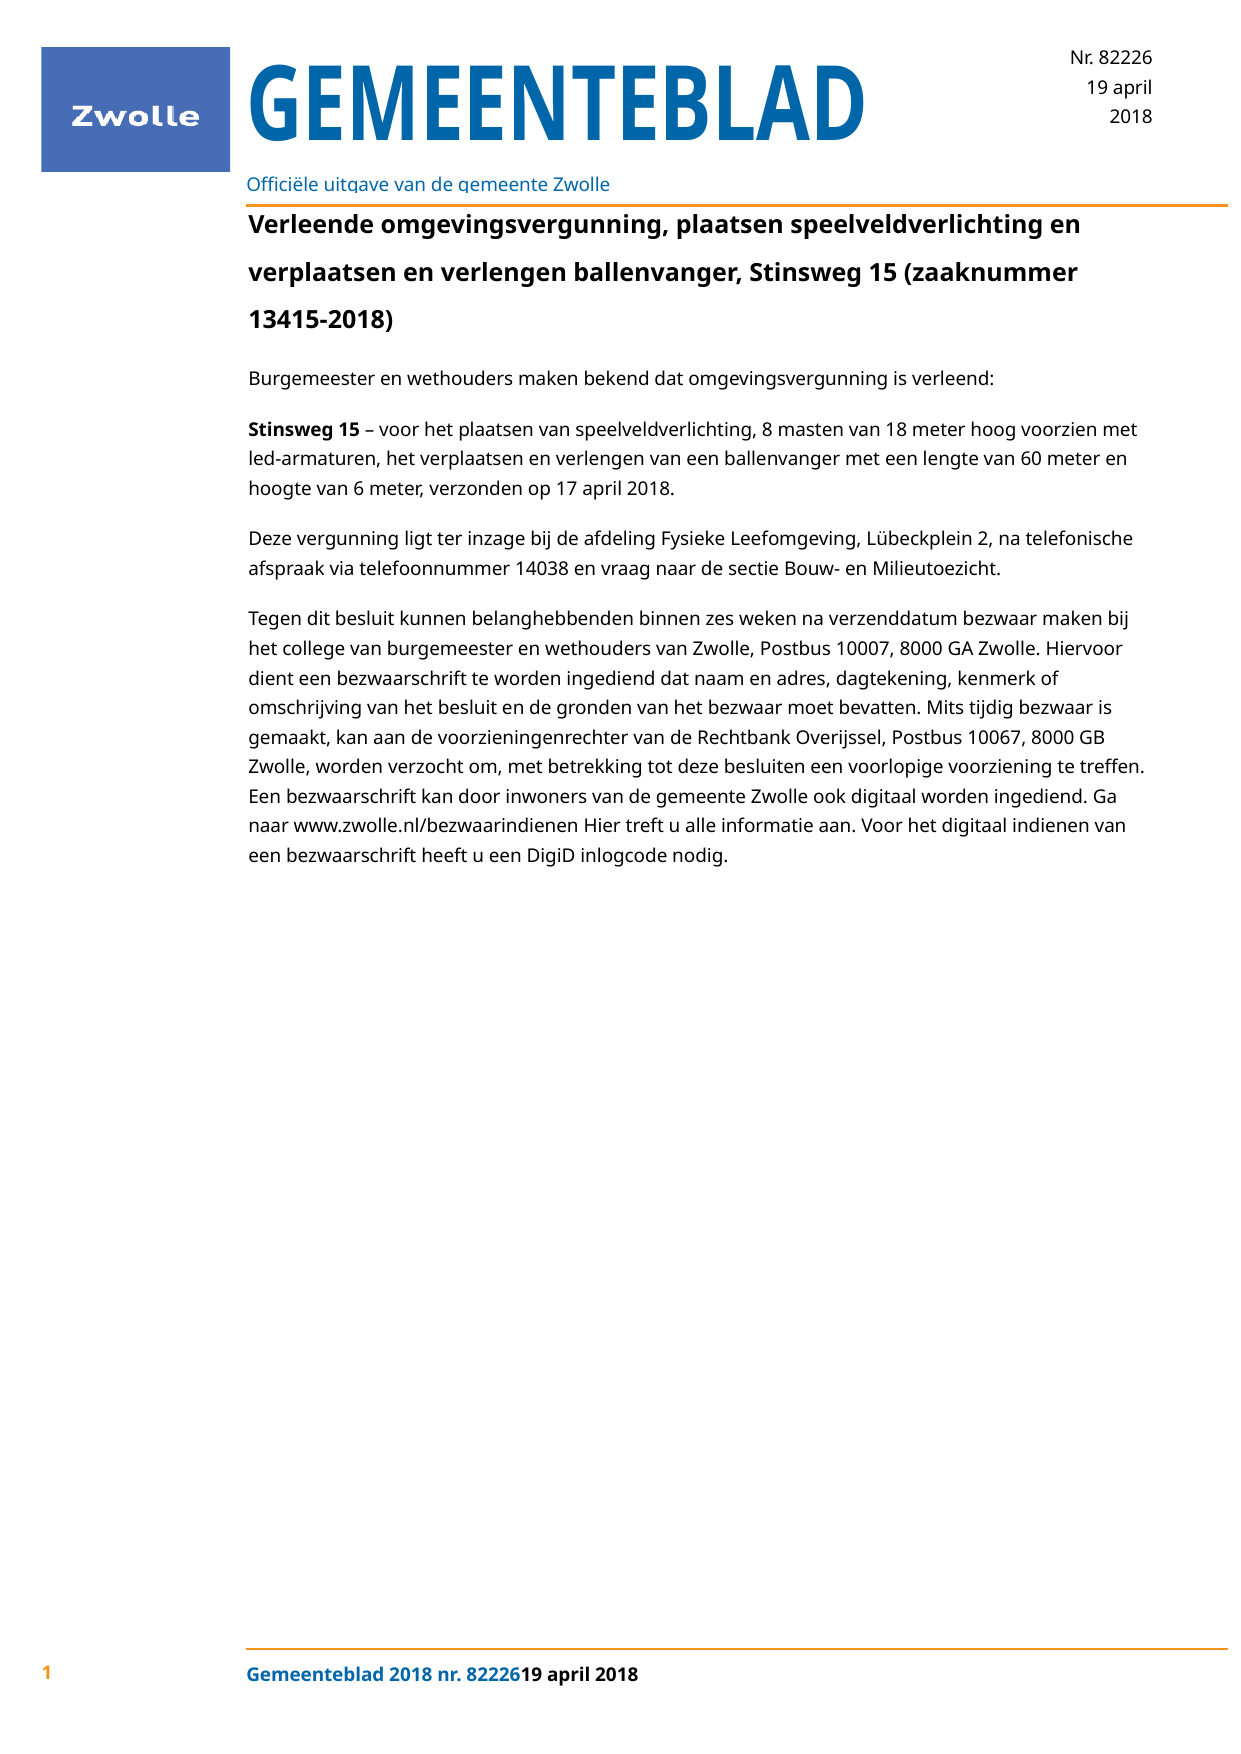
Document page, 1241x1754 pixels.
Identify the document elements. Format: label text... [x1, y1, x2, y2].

picture [41, 47, 231, 172]
text Burgemeester en wethouders maken bekend dat omgevingsvergunning is verleend: [248, 366, 1152, 391]
text Verleende omgevingsvergunning, plaatsen speelveldverlichting en verplaatsen en verlengen ballenvanger, Stinsweg 15 (zaaknummer 13415-2018) [248, 207, 1152, 336]
text Stinsweg 15 – voor het plaatsen van speelveldverlichting, 8 masten van 18 meter hoog voorzien met led-armaturen, het verplaatsen en verlengen van een ballenvanger met een lengte van 60 meter en hoogte van 6 meter, verzonden op 17 april 2018. [248, 416, 1152, 501]
text Deze vergunning ligt ter inzage bij de afdeling Fysieke Leefomgeving, Lübeckplein 2, na telefonische afspraak via telefoonnummer 14038 en vraag naar de sectie Bouw- en Milieutoezicht. [248, 526, 1152, 581]
text Tegen dit besluit kunnen belanghebbenden binnen zes weken na verzenddatum bezwaar maken bij het college van burgemeester en wethouders van Zwolle, Postbus 10007, 8000 GA Zwolle. Hiervoor dient een bezwaarschrift te worden ingediend dat naam en adres, dagtekening, kenmerk of omschrijving van het besluit en de gronden van het bezwaar moet bevatten. Mits tijdig bezwaar is gemaakt, kan aan de voorzieningenrechter van de Rechtbank Overijssel, Postbus 10067, 8000 GB Zwolle, worden verzocht om, met betrekking tot deze besluiten een voorlopige voorziening te treffen. Een bezwaarschrift kan door inwoners van de gemeente Zwolle ook digitaal worden ingediend. Ga naar www.zwolle.nl/bezwaarindienen Hier treft u alle informatie aan. Voor het digitaal indienen van een bezwaarschrift heeft u een DigiD inlogcode nodig. [248, 606, 1152, 868]
